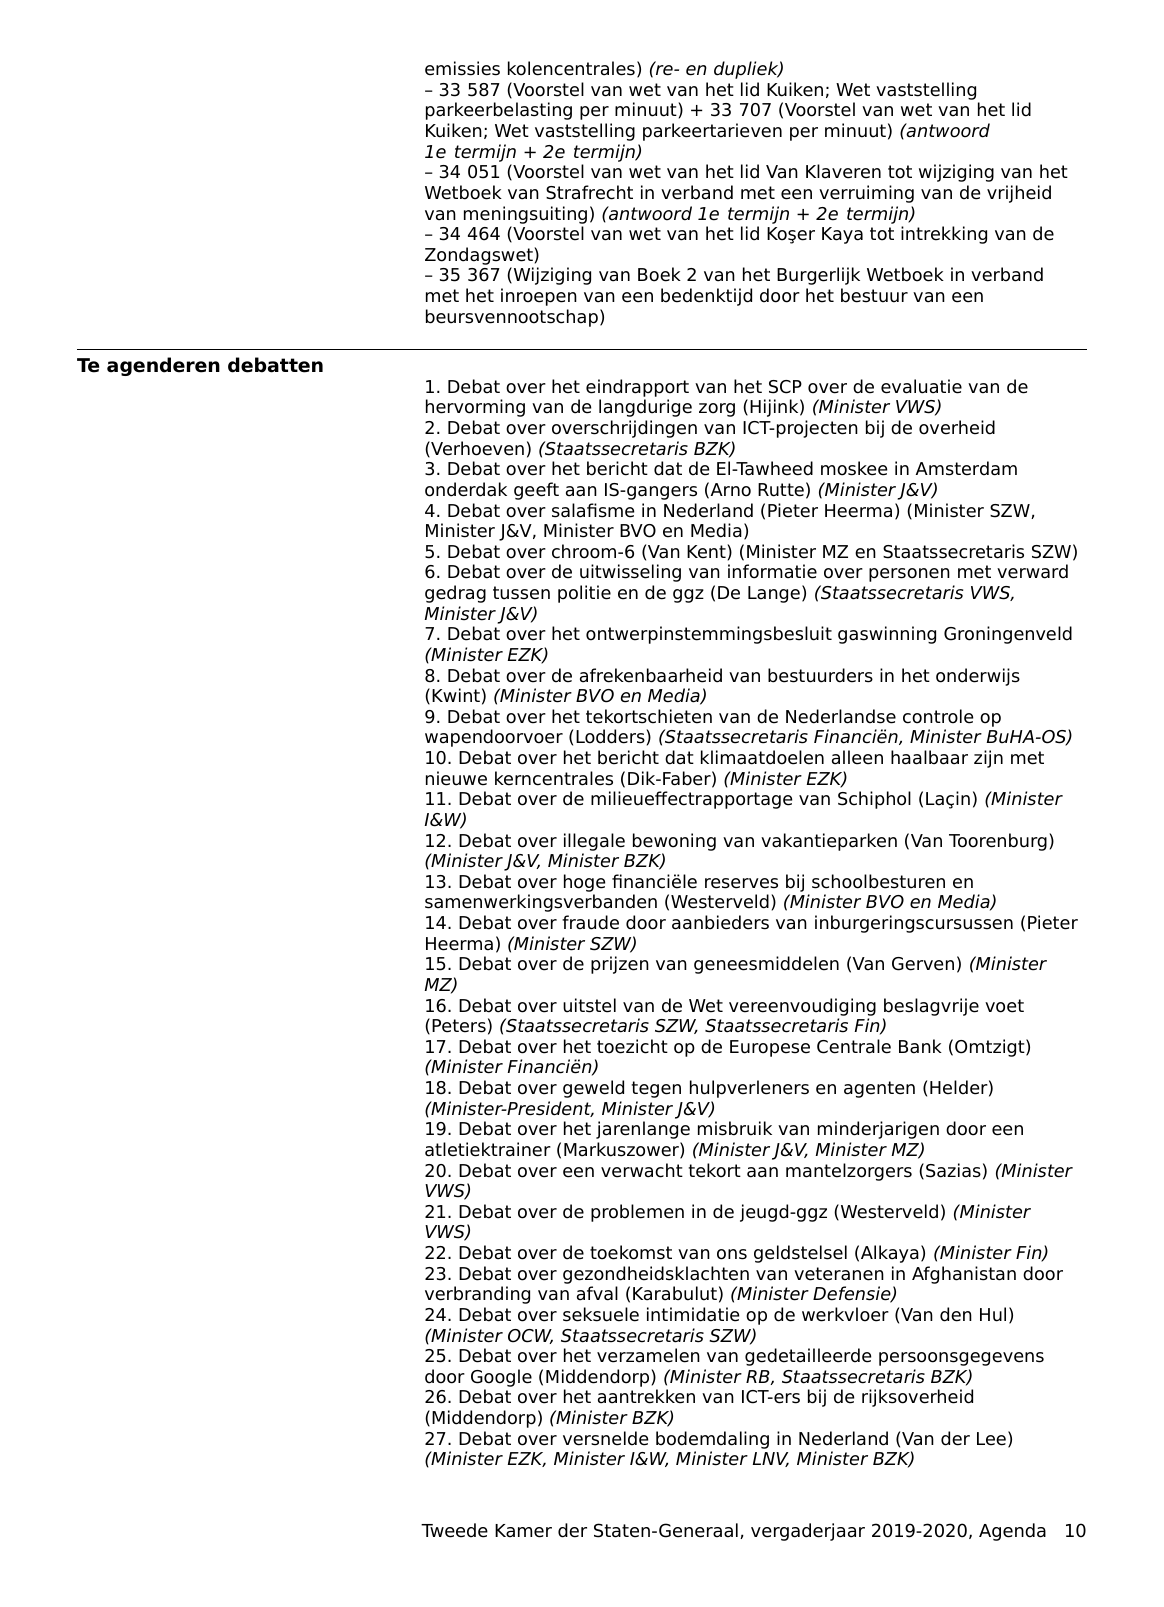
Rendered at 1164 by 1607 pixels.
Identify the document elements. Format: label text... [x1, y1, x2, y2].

table_cell 26. Debat over het aantrekken van ICT-ers bij de rijksoverheid (Middendorp) (Minister BZK) [418, 1388, 1087, 1429]
table_cell [77, 1388, 401, 1429]
table_cell [401, 666, 418, 707]
table_cell 14. Debat over fraude door aanbieders van inburgeringscursussen (Pieter Heerma) (Minister SZW) [418, 913, 1087, 954]
table_cell [401, 1119, 418, 1161]
table_cell [401, 162, 418, 224]
table_cell [77, 1429, 401, 1470]
table_cell [401, 1078, 418, 1119]
table_cell 6. Debat over de uitwisseling van informatie over personen met verward gedrag tussen politie en de ggz (De Lange) (Staatssecretaris VWS, Minister J&V) [418, 563, 1087, 624]
table_cell 2. Debat over overschrijdingen van ICT-projecten bij de overheid (Verhoeven) (Staatssecretaris BZK) [418, 418, 1087, 459]
table_cell 12. Debat over illegale bewoning van vakantieparken (Van Toorenburg) (Minister J&V, Minister BZK) [418, 831, 1087, 872]
table_cell [77, 913, 401, 954]
table_cell [77, 1037, 401, 1078]
table_cell – 34 051 (Voorstel van wet van het lid Van Klaveren tot wijziging van het Wetboek van Strafrecht in verband met een verruiming van de vrijheid van meningsuiting) (antwoord 1e termijn + 2e termijn) [418, 162, 1087, 224]
table_cell [77, 872, 401, 913]
table_cell 20. Debat over een verwacht tekort aan mantelzorgers (Sazias) (Minister VWS) [418, 1161, 1087, 1202]
table_cell [77, 162, 401, 224]
table_cell [401, 418, 418, 459]
table_cell [401, 1264, 418, 1305]
table_cell 4. Debat over salafisme in Nederland (Pieter Heerma) (Minister SZW, Minister J&V, Minister BVO en Media) [418, 501, 1087, 542]
table_cell – 33 587 (Voorstel van wet van het lid Kuiken; Wet vaststelling parkeerbelasting per minuut) + 33 707 (Voorstel van wet van het lid Kuiken; Wet vaststelling parkeertarieven per minuut) (antwoord 1e termijn + 2e termijn) [418, 80, 1087, 162]
table_cell [401, 913, 418, 954]
table_cell 5. Debat over chroom-6 (Van Kent) (Minister MZ en Staatssecretaris SZW) [418, 542, 1087, 562]
table_cell 3. Debat over het bericht dat de El-Tawheed moskee in Amsterdam onderdak geeft aan IS-gangers (Arno Rutte) (Minister J&V) [418, 459, 1087, 501]
table_cell [401, 789, 418, 831]
table_cell 18. Debat over geweld tegen hulpverleners en agenten (Helder) (Minister-President, Minister J&V) [418, 1078, 1087, 1119]
table_cell [401, 563, 418, 624]
table_cell 21. Debat over de problemen in de jeugd-ggz (Westerveld) (Minister VWS) [418, 1202, 1087, 1243]
table_cell [401, 265, 418, 327]
table_cell [77, 418, 401, 459]
table_cell 17. Debat over het toezicht op de Europese Centrale Bank (Omtzigt) (Minister Financiën) [418, 1037, 1087, 1078]
table_cell 22. Debat over de toekomst van ons geldstelsel (Alkaya) (Minister Fin) [418, 1243, 1087, 1264]
table_cell [77, 996, 401, 1037]
table_cell [401, 831, 418, 872]
table_cell [77, 666, 401, 707]
table_cell [77, 954, 401, 996]
table_cell [401, 872, 418, 913]
table_cell [77, 1346, 401, 1387]
table_cell [77, 1119, 401, 1161]
table_cell 9. Debat over het tekortschieten van de Nederlandse controle op wapendoorvoer (Lodders) (Staatssecretaris Financiën, Minister BuHA-OS) [418, 707, 1087, 748]
table_cell [401, 707, 418, 748]
table_cell [401, 1346, 418, 1387]
table_cell [77, 1305, 401, 1346]
table_cell 7. Debat over het ontwerpinstemmingsbesluit gaswinning Groningenveld (Minister EZK) [418, 624, 1087, 666]
table_cell [401, 1429, 418, 1470]
table_cell [401, 996, 418, 1037]
table_cell [77, 459, 401, 501]
table_cell [401, 1202, 418, 1243]
table_cell [401, 624, 418, 666]
table_cell [401, 748, 418, 789]
table_cell [77, 377, 401, 418]
table_cell [77, 831, 401, 872]
table_cell [401, 1388, 418, 1429]
table_cell [401, 501, 418, 542]
table_cell [77, 789, 401, 831]
table_cell [77, 624, 401, 666]
table_cell [401, 1161, 418, 1202]
table_cell emissies kolencentrales) (re- en dupliek) [418, 59, 1087, 80]
table_cell [401, 1305, 418, 1346]
table_cell [401, 1243, 418, 1264]
table_cell [401, 224, 418, 265]
table_cell [401, 542, 418, 562]
table_cell [77, 265, 401, 327]
table_cell [77, 1161, 401, 1202]
table_cell [77, 224, 401, 265]
table_cell [77, 1243, 401, 1264]
table_cell 8. Debat over de afrekenbaarheid van bestuurders in het onderwijs (Kwint) (Minister BVO en Media) [418, 666, 1087, 707]
table_cell 13. Debat over hoge financiële reserves bij schoolbesturen en samenwerkingsverbanden (Westerveld) (Minister BVO en Media) [418, 872, 1087, 913]
table_cell [401, 954, 418, 996]
table_cell [77, 1202, 401, 1243]
table_cell 1. Debat over het eindrapport van het SCP over de evaluatie van de hervorming van de langdurige zorg (Hijink) (Minister VWS) [418, 377, 1087, 418]
table_cell 23. Debat over gezondheidsklachten van veteranen in Afghanistan door verbranding van afval (Karabulut) (Minister Defensie) [418, 1264, 1087, 1305]
table_cell [77, 707, 401, 748]
table_header [418, 350, 1087, 377]
table_header Te agenderen debatten [77, 350, 401, 377]
table_cell [77, 59, 401, 80]
table_cell [401, 459, 418, 501]
table_cell 25. Debat over het verzamelen van gedetailleerde persoonsgegevens door Google (Middendorp) (Minister RB, Staatssecretaris BZK) [418, 1346, 1087, 1387]
table_header [401, 350, 418, 377]
table_cell 16. Debat over uitstel van de Wet vereenvoudiging beslagvrije voet (Peters) (Staatssecretaris SZW, Staatssecretaris Fin) [418, 996, 1087, 1037]
table_cell [401, 80, 418, 162]
table_cell 19. Debat over het jarenlange misbruik van minderjarigen door een atletiektrainer (Markuszower) (Minister J&V, Minister MZ) [418, 1119, 1087, 1161]
table_cell 24. Debat over seksuele intimidatie op de werkvloer (Van den Hul) (Minister OCW, Staatssecretaris SZW) [418, 1305, 1087, 1346]
table_cell – 34 464 (Voorstel van wet van het lid Koşer Kaya tot intrekking van de Zondagswet) [418, 224, 1087, 265]
table_cell 15. Debat over de prijzen van geneesmiddelen (Van Gerven) (Minister MZ) [418, 954, 1087, 996]
table_cell 11. Debat over de milieueffectrapportage van Schiphol (Laçin) (Minister I&W) [418, 789, 1087, 831]
table_cell 27. Debat over versnelde bodemdaling in Nederland (Van der Lee) (Minister EZK, Minister I&W, Minister LNV, Minister BZK) [418, 1429, 1087, 1470]
table_cell [77, 1264, 401, 1305]
table_cell [401, 377, 418, 418]
table_cell [77, 1078, 401, 1119]
table_cell [401, 59, 418, 80]
table_cell – 35 367 (Wijziging van Boek 2 van het Burgerlijk Wetboek in verband met het inroepen van een bedenktijd door het bestuur van een beursvennootschap) [418, 265, 1087, 327]
table_cell [77, 563, 401, 624]
table_cell [77, 80, 401, 162]
table_cell [77, 748, 401, 789]
table_cell [77, 542, 401, 562]
table_cell [401, 1037, 418, 1078]
table_cell 10. Debat over het bericht dat klimaatdoelen alleen haalbaar zijn met nieuwe kerncentrales (Dik-Faber) (Minister EZK) [418, 748, 1087, 789]
table_cell [77, 501, 401, 542]
